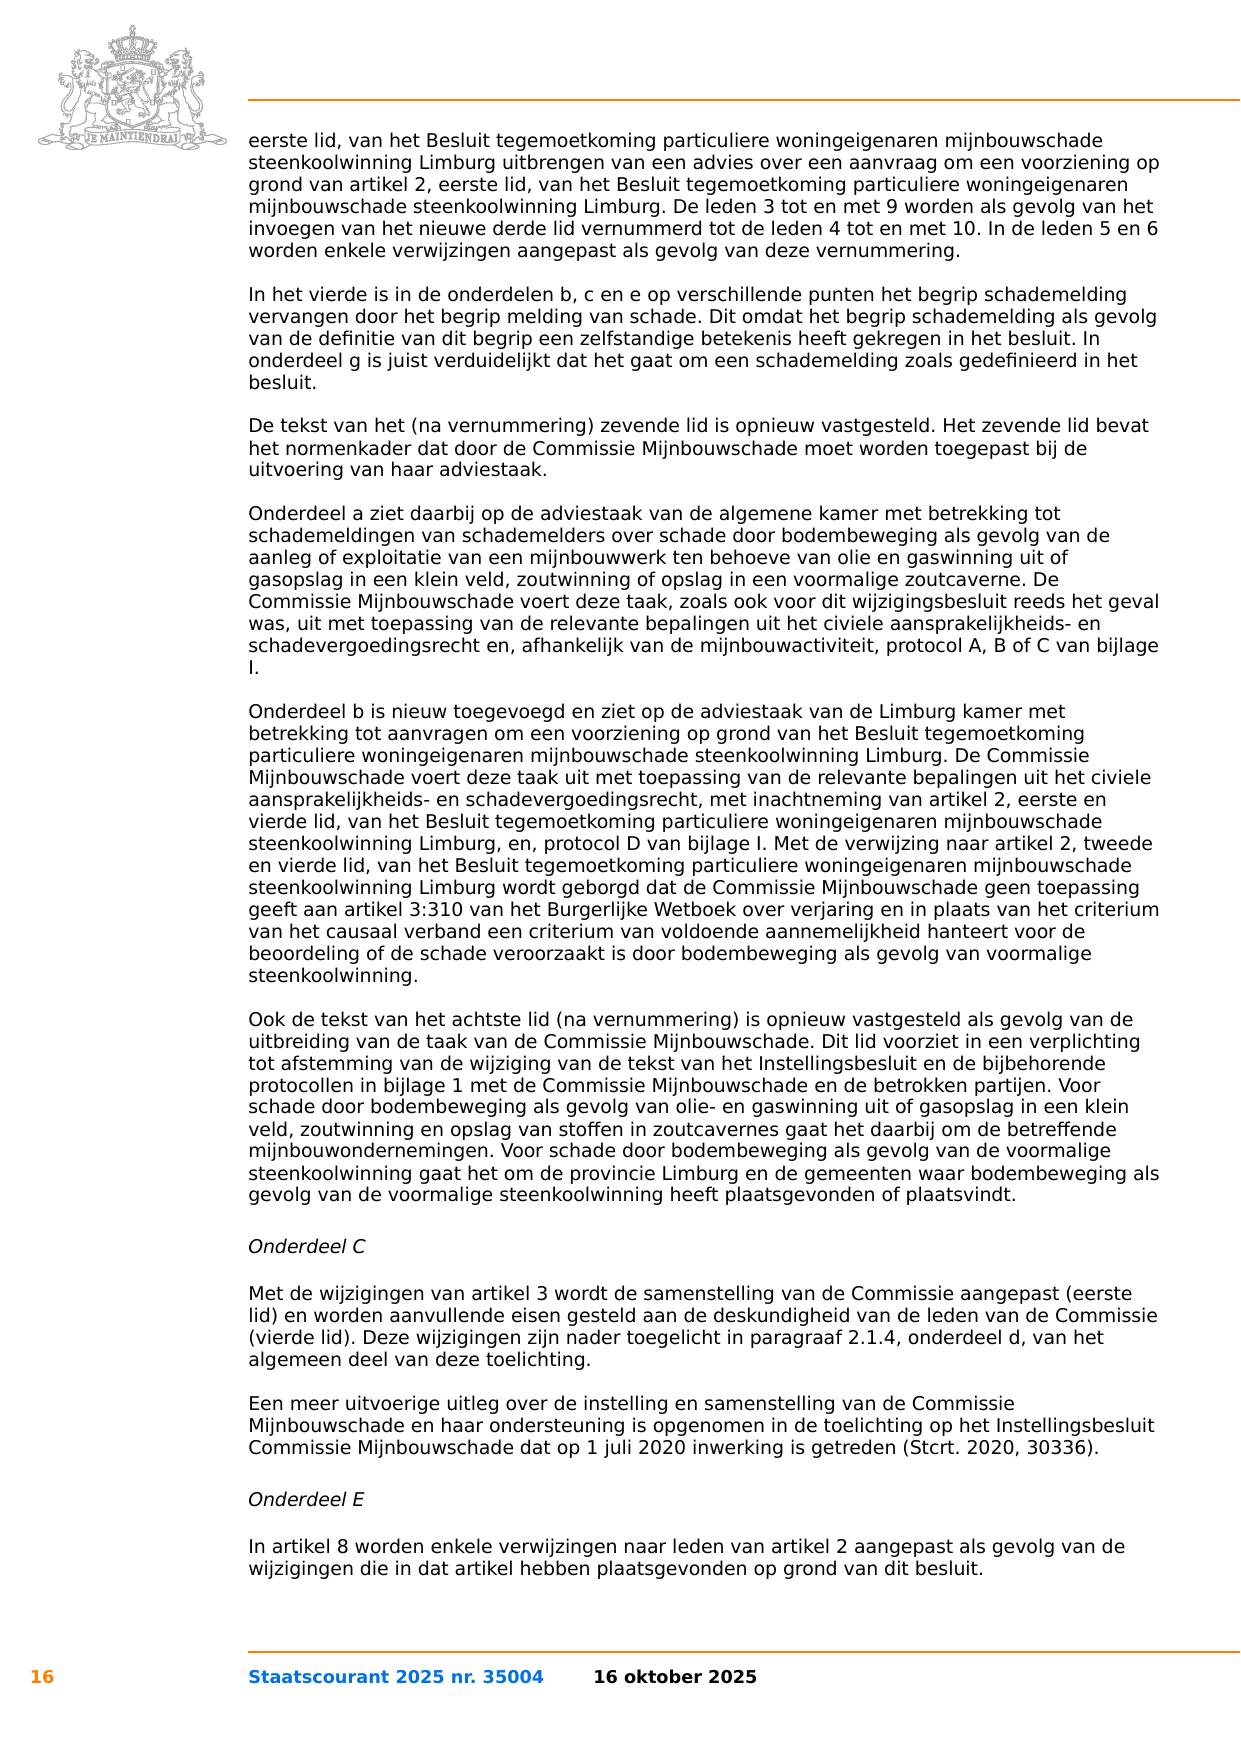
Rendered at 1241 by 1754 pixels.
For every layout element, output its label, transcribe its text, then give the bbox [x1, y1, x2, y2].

text Een meer uitvoerige uitleg over de instelling en samenstelling van de Commissie Mijnbouwschade en haar ondersteuning is opgenomen in de toelichting op het Instellingsbesluit Commissie Mijnbouwschade dat op 1 juli 2020 inwerking is getreden (Stcrt. 2020, 30336). [248, 1393, 1163, 1459]
text Met de wijzigingen van artikel 3 wordt de samenstelling van de Commissie aangepast (eerste lid) en worden aanvullende eisen gesteld aan de deskundigheid van de leden van de Commissie (vierde lid). Deze wijzigingen zijn nader toegelicht in paragraaf 2.1.4, onderdeel d, van het algemeen deel van deze toelichting. [248, 1283, 1163, 1371]
text Ook de tekst van het achtste lid (na vernummering) is opnieuw vastgesteld als gevolg van de uitbreiding van de taak van de Commissie Mijnbouwschade. Dit lid voorziet in een verplichting tot afstemming van de wijziging van de tekst van het Instellingsbesluit en de bijbehorende protocollen in bijlage 1 met de Commissie Mijnbouwschade en de betrokken partijen. Voor schade door bodembeweging als gevolg van olie- en gaswinning uit of gasopslag in een klein veld, zoutwinning en opslag van stoffen in zoutcavernes gaat het daarbij om de betreffende mijnbouwondernemingen. Voor schade door bodembeweging als gevolg van de voormalige steenkoolwinning gaat het om de provincie Limburg en de gemeenten waar bodembeweging als gevolg van de voormalige steenkoolwinning heeft plaatsgevonden of plaatsvindt. [248, 1008, 1163, 1206]
subtitle Onderdeel E [248, 1489, 1163, 1511]
text In het vierde is in de onderdelen b, c en e op verschillende punten het begrip schademelding vervangen door het begrip melding van schade. Dit omdat het begrip schademelding als gevolg van de definitie van dit begrip een zelfstandige betekenis heeft gekregen in het besluit. In onderdeel g is juist verduidelijkt dat het gaat om een schademelding zoals gedefinieerd in het besluit. [248, 284, 1163, 393]
text In artikel 8 worden enkele verwijzingen naar leden van artikel 2 aangepast als gevolg van de wijzigingen die in dat artikel hebben plaatsgevonden op grond van dit besluit. [248, 1536, 1163, 1580]
subtitle Onderdeel C [248, 1236, 1163, 1258]
picture [38, 25, 227, 150]
text Onderdeel b is nieuw toegevoegd en ziet op de adviestaak van de Limburg kamer met betrekking tot aanvragen om een voorziening op grond van het Besluit tegemoetkoming particuliere woningeigenaren mijnbouwschade steenkoolwinning Limburg. De Commissie Mijnbouwschade voert deze taak uit met toepassing van de relevante bepalingen uit het civiele aansprakelijkheids- en schadevergoedingsrecht, met inachtneming van artikel 2, eerste en vierde lid, van het Besluit tegemoetkoming particuliere woningeigenaren mijnbouwschade steenkoolwinning Limburg, en, protocol D van bijlage I. Met de verwijzing naar artikel 2, tweede en vierde lid, van het Besluit tegemoetkoming particuliere woningeigenaren mijnbouwschade steenkoolwinning Limburg wordt geborgd dat de Commissie Mijnbouwschade geen toepassing geeft aan artikel 3:310 van het Burgerlijke Wetboek over verjaring en in plaats van het criterium van het causaal verband een criterium van voldoende aannemelijkheid hanteert voor de beoordeling of de schade veroorzaakt is door bodembeweging als gevolg van voormalige steenkoolwinning. [248, 701, 1163, 987]
text De tekst van het (na vernummering) zevende lid is opnieuw vastgesteld. Het zevende lid bevat het normenkader dat door de Commissie Mijnbouwschade moet worden toegepast bij de uitvoering van haar adviestaak. [248, 415, 1163, 481]
text eerste lid, van het Besluit tegemoetkoming particuliere woningeigenaren mijnbouwschade steenkoolwinning Limburg uitbrengen van een advies over een aanvraag om een voorziening op grond van artikel 2, eerste lid, van het Besluit tegemoetkoming particuliere woningeigenaren mijnbouwschade steenkoolwinning Limburg. De leden 3 tot en met 9 worden als gevolg van het invoegen van het nieuwe derde lid vernummerd tot de leden 4 tot en met 10. In de leden 5 en 6 worden enkele verwijzingen aangepast als gevolg van deze vernummering. [248, 130, 1163, 262]
text Onderdeel a ziet daarbij op de adviestaak van de algemene kamer met betrekking tot schademeldingen van schademelders over schade door bodembeweging als gevolg van de aanleg of exploitatie van een mijnbouwwerk ten behoeve van olie en gaswinning uit of gasopslag in een klein veld, zoutwinning of opslag in een voormalige zoutcaverne. De Commissie Mijnbouwschade voert deze taak, zoals ook voor dit wijzigingsbesluit reeds het geval was, uit met toepassing van de relevante bepalingen uit het civiele aansprakelijkheids- en schadevergoedingsrecht en, afhankelijk van de mijnbouwactiviteit, protocol A, B of C van bijlage I. [248, 503, 1163, 679]
